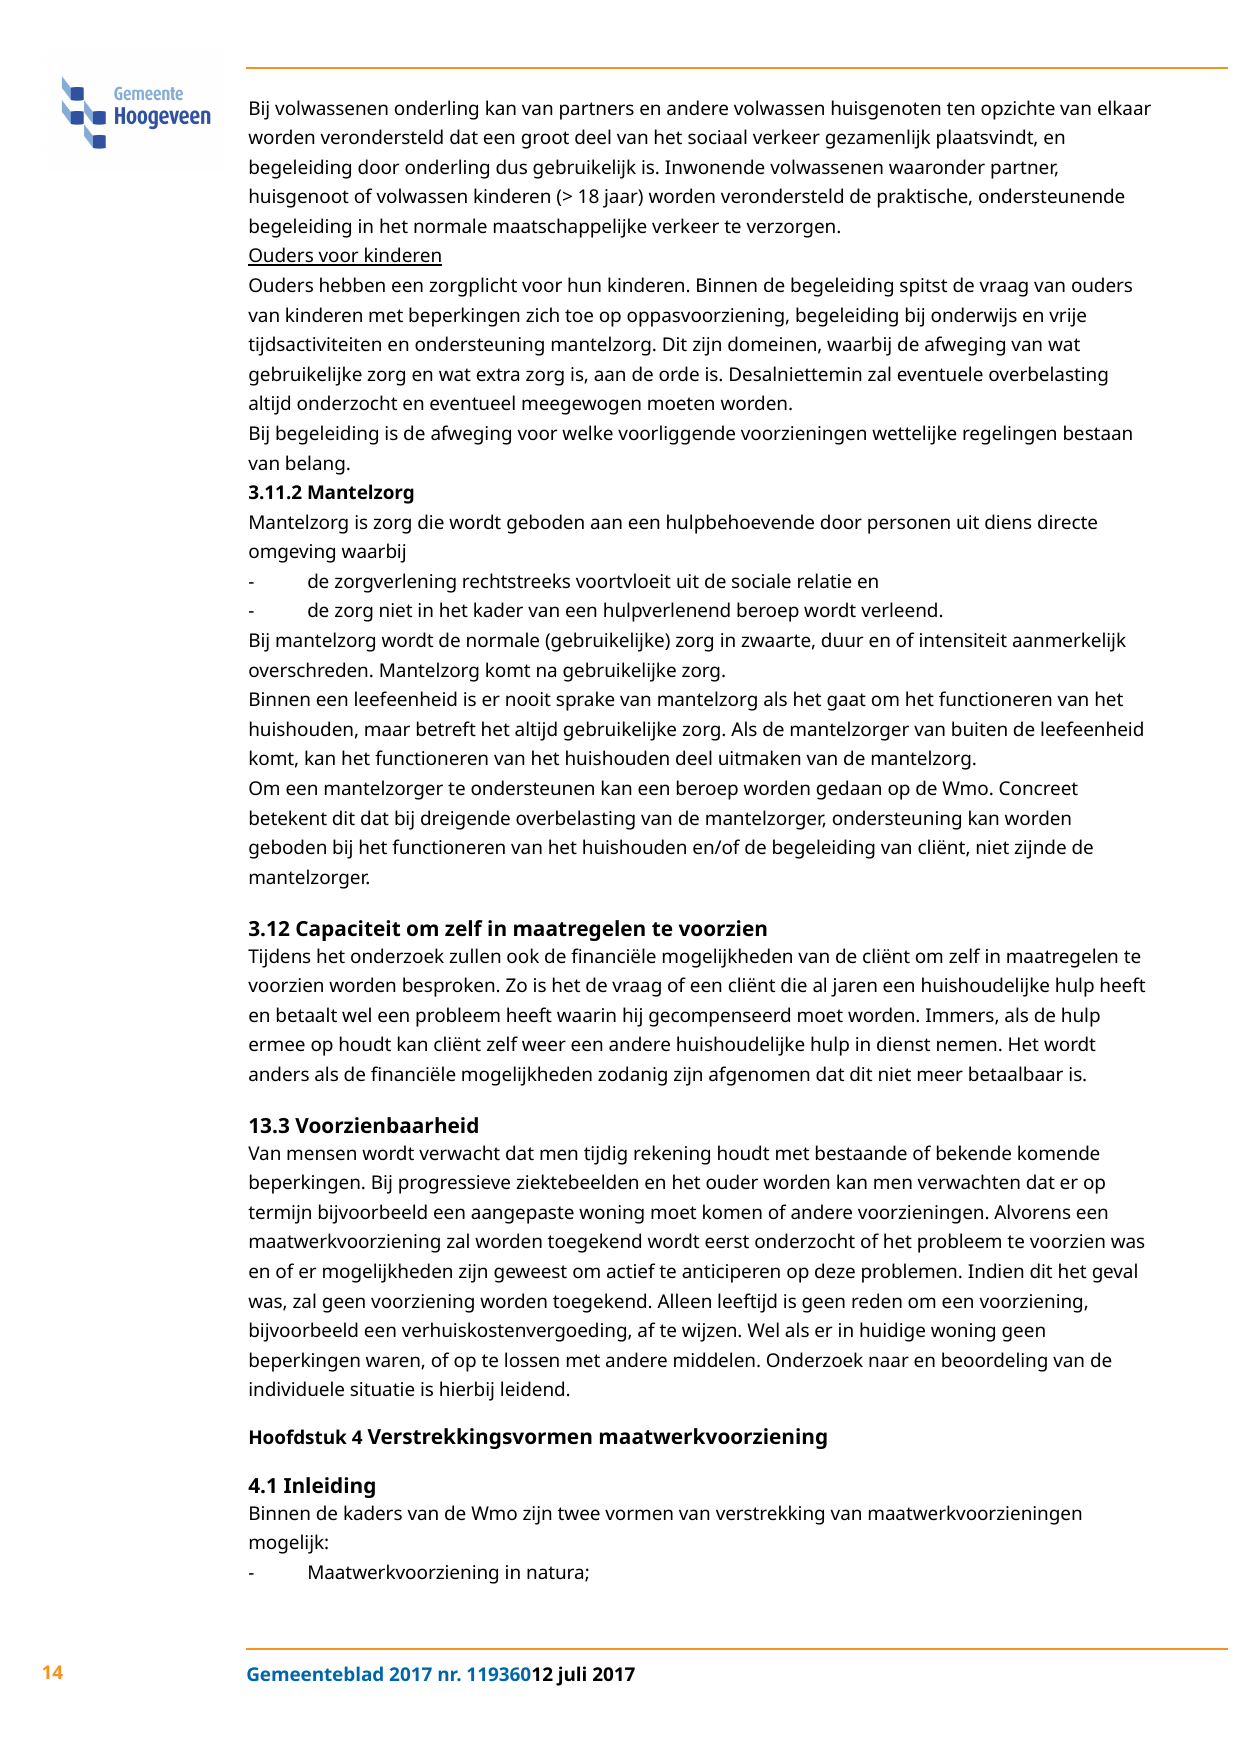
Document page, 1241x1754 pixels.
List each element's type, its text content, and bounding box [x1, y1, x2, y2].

text Binnen de kaders van de Wmo zijn twee vormen van verstrekking van maatwerkvoorzieningen mogelijk: [248, 1500, 1152, 1555]
text 4.1 Inleiding [248, 1472, 1152, 1500]
text Bij volwassenen onderling kan van partners en andere volwassen huisgenoten ten opzichte van elkaar worden verondersteld dat een groot deel van het sociaal verkeer gezamenlijk plaatsvindt, en begeleiding door onderling dus gebruikelijk is. Inwonende volwassenen waaronder partner, huisgenoot of volwassen kinderen (> 18 jaar) worden verondersteld de praktische, ondersteunende begeleiding in het normale maatschappelijke verkeer te verzorgen. [248, 95, 1152, 239]
text Tijdens het onderzoek zullen ook de financiële mogelijkheden van de cliënt om zelf in maatregelen te voorzien worden besproken. Zo is het de vraag of een cliënt die al jaren een huishoudelijke hulp heeft en betaalt wel een probleem heeft waarin hij gecompenseerd moet worden. Immers, als de hulp ermee op houdt kan cliënt zelf weer een andere huishoudelijke hulp in dienst nemen. Het wordt anders als de financiële mogelijkheden zodanig zijn afgenomen dat dit niet meer betaalbaar is. [248, 943, 1152, 1087]
text Bij begeleiding is de afweging voor welke voorliggende voorzieningen wettelijke regelingen bestaan van belang. [248, 420, 1152, 476]
text Om een mantelzorger te ondersteunen kan een beroep worden gedaan op de Wmo. Concreet betekent dit dat bij dreigende overbelasting van de mantelzorger, ondersteuning kan worden geboden bij het functioneren van het huishouden en/of de begeleiding van cliënt, niet zijnde de mantelzorger. [248, 775, 1152, 890]
list Maatwerkvoorziening in natura; [248, 1559, 1152, 1585]
text Ouders voor kinderen [248, 243, 1152, 268]
text 3.11.2 Mantelzorg [248, 479, 1152, 505]
text Mantelzorg is zorg die wordt geboden aan een hulpbehoevende door personen uit diens directe omgeving waarbij [248, 509, 1152, 564]
text 13.3 Voorzienbaarheid [248, 1112, 1152, 1140]
text Van mensen wordt verwacht dat men tijdig rekening houdt met bestaande of bekende komende beperkingen. Bij progressieve ziektebeelden en het ouder worden kan men verwachten dat er op termijn bijvoorbeeld een aangepaste woning moet komen of andere voorzieningen. Alvorens een maatwerkvoorziening zal worden toegekend wordt eerst onderzocht of het probleem te voorzien was en of er mogelijkheden zijn geweest om actief te anticiperen op deze problemen. Indien dit het geval was, zal geen voorziening worden toegekend. Alleen leeftijd is geen reden om een voorziening, bijvoorbeeld een verhuiskostenvergoeding, af te wijzen. Wel als er in huidige woning geen beperkingen waren, of op te lossen met andere middelen. Onderzoek naar en beoordeling van de individuele situatie is hierbij leidend. [248, 1140, 1152, 1402]
text Hoofdstuk 4 Verstrekkingsvormen maatwerkvoorziening [248, 1422, 1152, 1451]
picture [41, 47, 231, 172]
text Ouders hebben een zorgplicht voor hun kinderen. Binnen de begeleiding spitst de vraag van ouders van kinderen met beperkingen zich toe op oppasvoorziening, begeleiding bij onderwijs en vrije tijdsactiviteiten en ondersteuning mantelzorg. Dit zijn domeinen, waarbij de afweging van wat gebruikelijke zorg en wat extra zorg is, aan de orde is. Desalniettemin zal eventuele overbelasting altijd onderzocht en eventueel meegewogen moeten worden. [248, 272, 1152, 416]
list de zorgverlening rechtstreeks voortvloeit uit de sociale relatie en [248, 568, 1152, 594]
list de zorg niet in het kader van een hulpverlenend beroep wordt verleend. [248, 598, 1152, 623]
text 3.12 Capaciteit om zelf in maatregelen te voorzien [248, 914, 1152, 943]
text Bij mantelzorg wordt de normale (gebruikelijke) zorg in zwaarte, duur en of intensiteit aanmerkelijk overschreden. Mantelzorg komt na gebruikelijke zorg. [248, 627, 1152, 683]
text Binnen een leefeenheid is er nooit sprake van mantelzorg als het gaat om het functioneren van het huishouden, maar betreft het altijd gebruikelijke zorg. Als de mantelzorger van buiten de leefeenheid komt, kan het functioneren van het huishouden deel uitmaken van de mantelzorg. [248, 686, 1152, 771]
